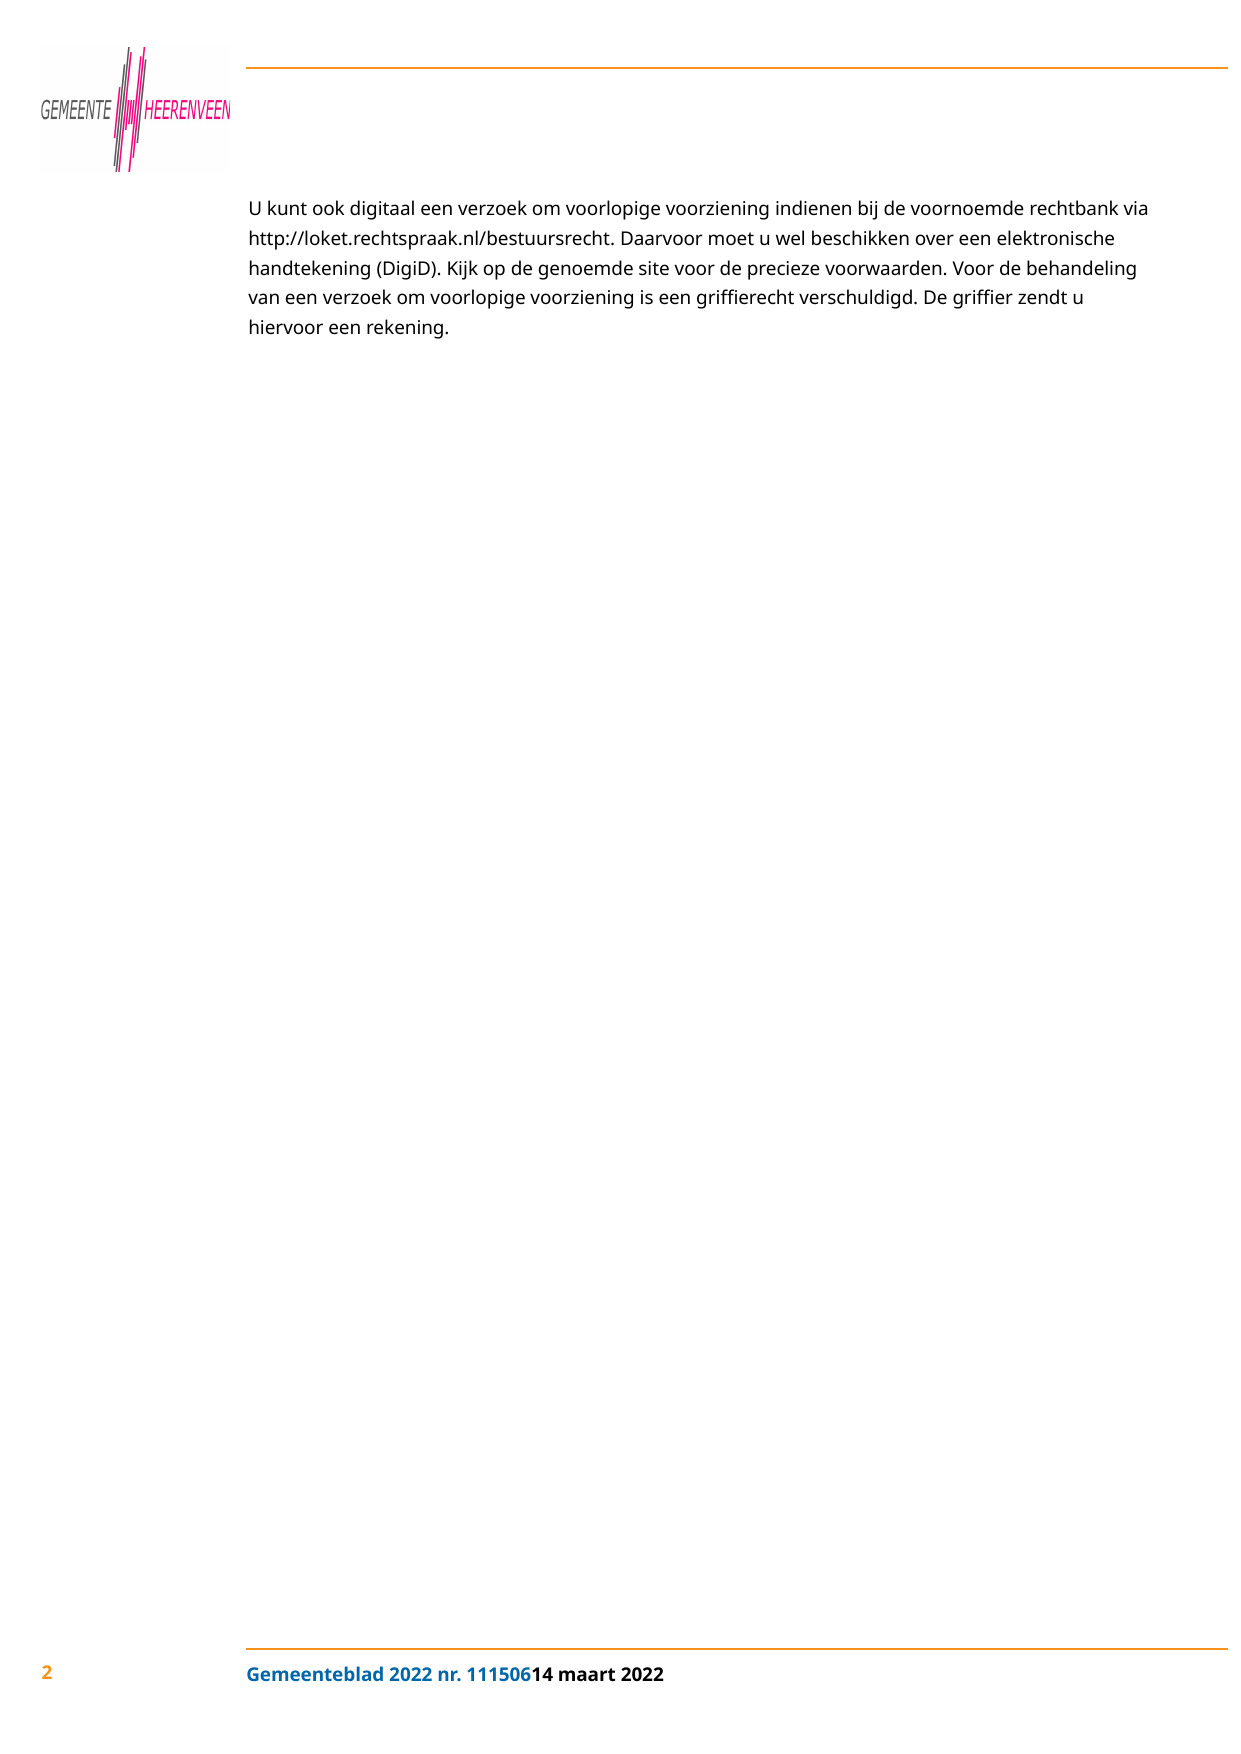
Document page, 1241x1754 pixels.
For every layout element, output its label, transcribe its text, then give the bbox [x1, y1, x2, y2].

picture [41, 47, 231, 172]
text U kunt ook digitaal een verzoek om voorlopige voorziening indienen bij de voornoemde rechtbank via http://loket.rechtspraak.nl/bestuursrecht. Daarvoor moet u wel beschikken over een elektronische handtekening (DigiD). Kijk op de genoemde site voor de precieze voorwaarden. Voor de behandeling van een verzoek om voorlopige voorziening is een griffierecht verschuldigd. De griffier zendt u hiervoor een rekening. [248, 196, 1152, 340]
